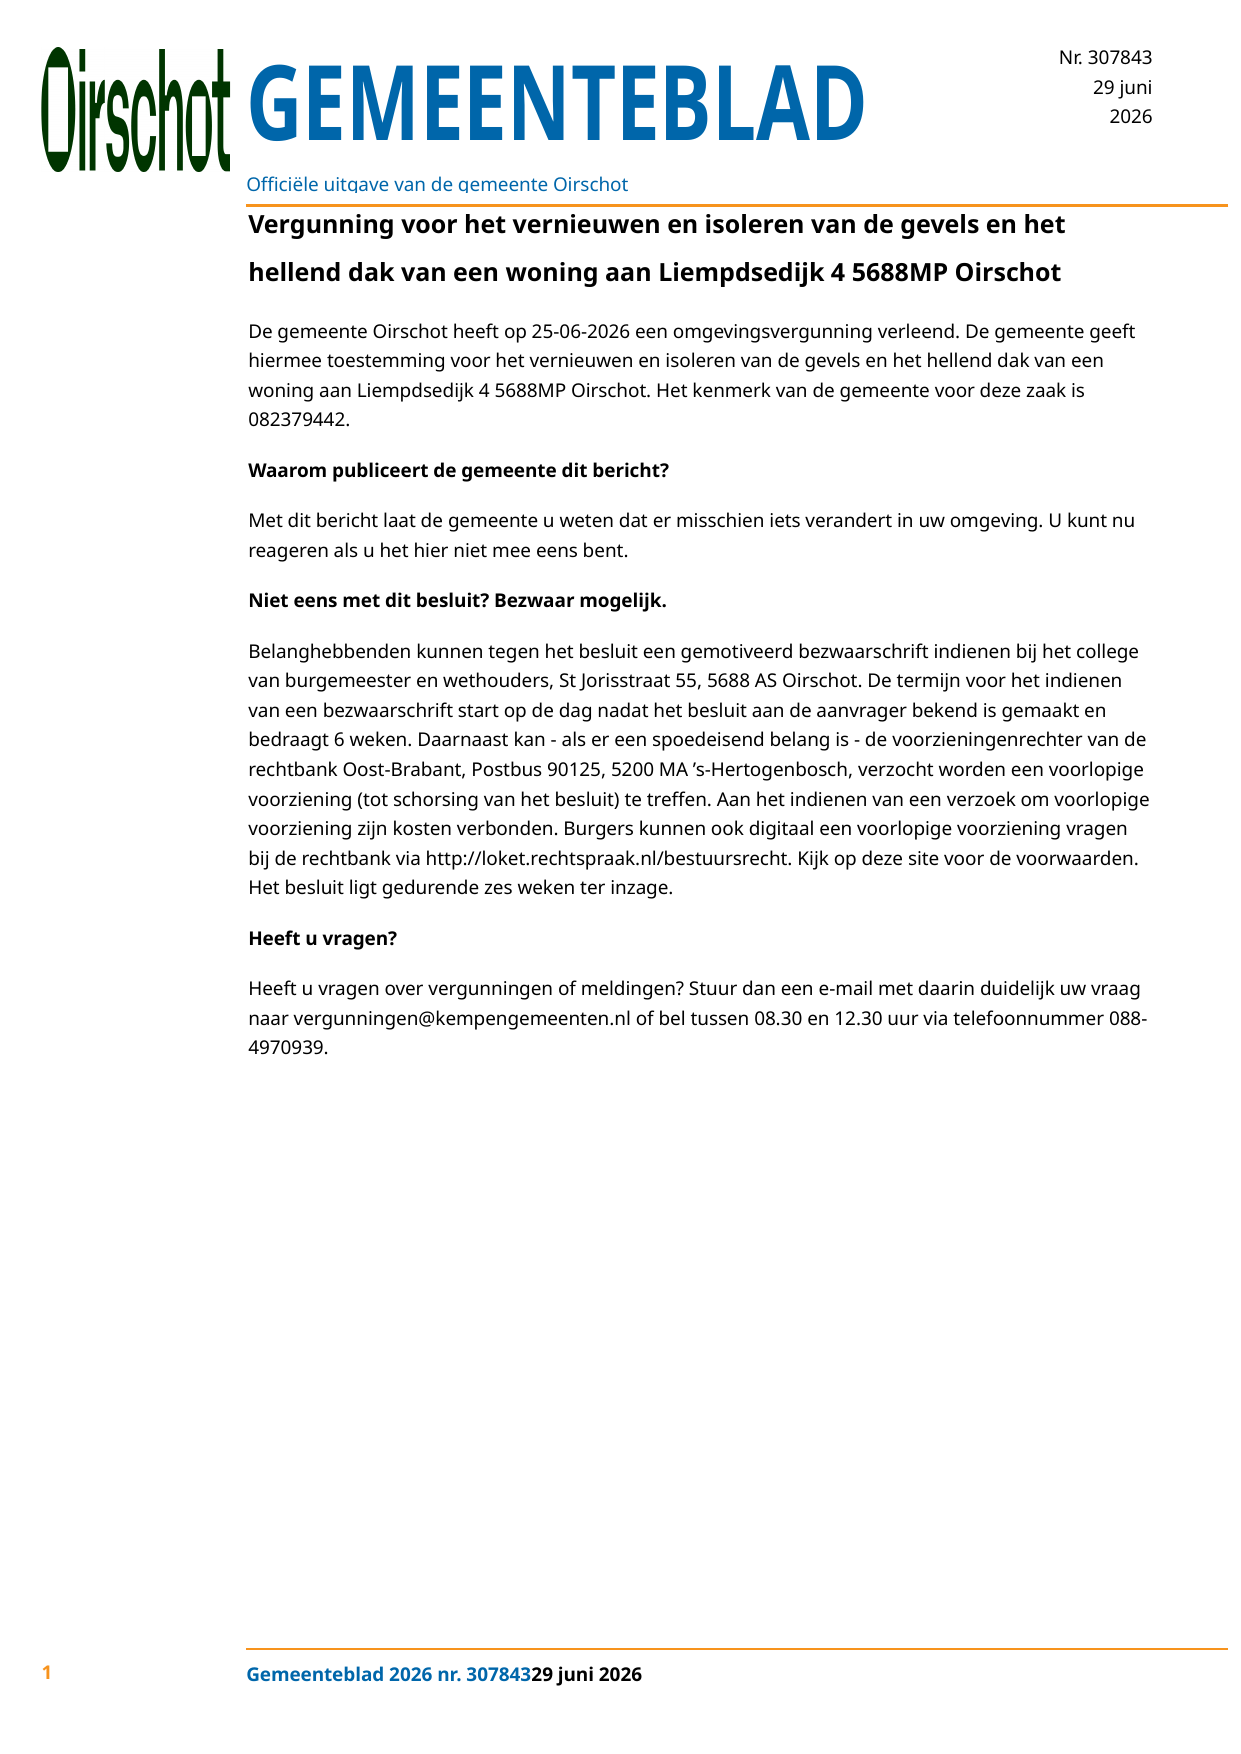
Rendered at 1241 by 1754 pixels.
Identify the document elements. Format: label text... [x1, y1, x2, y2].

text De gemeente Oirschot heeft op 25-06-2026 een omgevingsvergunning verleend. De gemeente geeft hiermee toestemming voor het vernieuwen en isoleren van de gevels en het hellend dak van een woning aan Liempdsedijk 4 5688MP Oirschot. Het kenmerk van de gemeente voor deze zaak is 082379442. [248, 318, 1152, 432]
text Met dit bericht laat de gemeente u weten dat er misschien iets verandert in uw omgeving. U kunt nu reageren als u het hier niet mee eens bent. [248, 507, 1152, 563]
text Belanghebbenden kunnen tegen het besluit een gemotiveerd bezwaarschrift indienen bij het college van burgemeester en wethouders, St Jorisstraat 55, 5688 AS Oirschot. De termijn voor het indienen van een bezwaarschrift start op de dag nadat het besluit aan de aanvrager bekend is gemaakt en bedraagt 6 weken. Daarnaast kan - als er een spoedeisend belang is - de voorzieningenrechter van de rechtbank Oost-Brabant, Postbus 90125, 5200 MA ’s-Hertogenbosch, verzocht worden een voorlopige voorziening (tot schorsing van het besluit) te treffen. Aan het indienen van een verzoek om voorlopige voorziening zijn kosten verbonden. Burgers kunnen ook digitaal een voorlopige voorziening vragen bij de rechtbank via http://loket.rechtspraak.nl/bestuursrecht. Kijk op deze site voor de voorwaarden. Het besluit ligt gedurende zes weken ter inzage. [248, 638, 1152, 900]
text Niet eens met dit besluit? Bezwaar mogelijk. [248, 587, 1152, 613]
text Heeft u vragen? [248, 925, 1152, 951]
picture [41, 47, 231, 172]
text Heeft u vragen over vergunningen of meldingen? Stuur dan een e-mail met daarin duidelijk uw vraag naar vergunningen@kempengemeenten.nl of bel tussen 08.30 en 12.30 uur via telefoonnummer 088-4970939. [248, 975, 1152, 1060]
text Waarom publiceert de gemeente dit bericht? [248, 457, 1152, 483]
text Vergunning voor het vernieuwen en isoleren van de gevels en het hellend dak van een woning aan Liempdsedijk 4 5688MP Oirschot [248, 207, 1152, 288]
